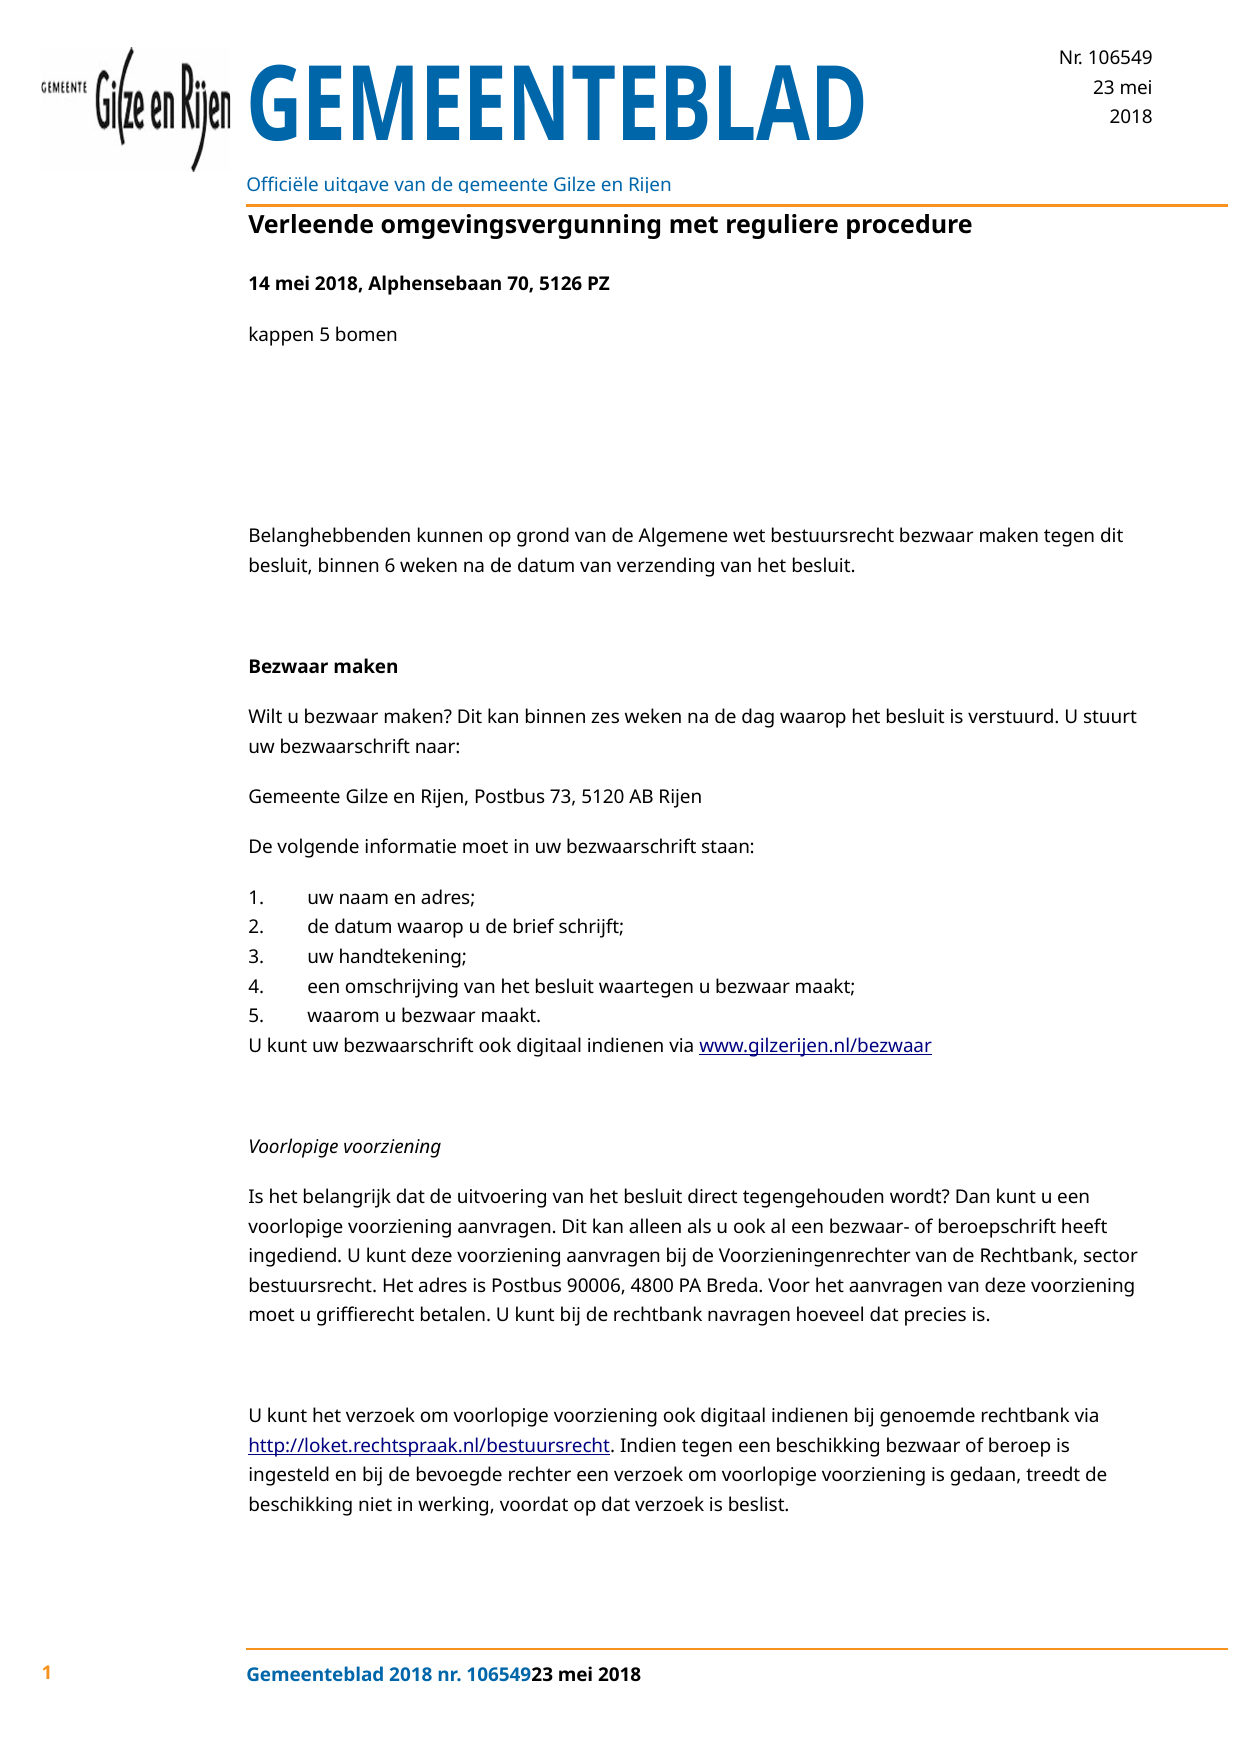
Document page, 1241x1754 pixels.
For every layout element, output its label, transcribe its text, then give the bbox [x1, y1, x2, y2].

list waarom u bezwaar maakt. [248, 1002, 1152, 1028]
text Bezwaar maken [248, 653, 1152, 678]
text Belanghebbenden kunnen op grond van de Algemene wet bestuursrecht bezwaar maken tegen dit besluit, binnen 6 weken na de datum van verzending van het besluit. [248, 522, 1152, 578]
text U kunt het verzoek om voorlopige voorziening ook digitaal indienen bij genoemde rechtbank via http://loket.rechtspraak.nl/bestuursrecht. Indien tegen een beschikking bezwaar of beroep is ingesteld en bij de bevoegde rechter een verzoek om voorlopige voorziening is gedaan, treedt de beschikking niet in werking, voordat op dat verzoek is beslist. [248, 1402, 1152, 1517]
text Verleende omgevingsvergunning met reguliere procedure [248, 207, 1152, 241]
text Is het belangrijk dat de uitvoering van het besluit direct tegengehouden wordt? Dan kunt u een voorlopige voorziening aanvragen. Dit kan alleen als u ook al een bezwaar- of beroepschrift heeft ingediend. U kunt deze voorziening aanvragen bij de Voorzieningenrechter van de Rechtbank, sector bestuursrecht. Het adres is Postbus 90006, 4800 PA Breda. Voor het aanvragen van deze voorziening moet u griffierecht betalen. U kunt bij de rechtbank navragen hoeveel dat precies is. [248, 1183, 1152, 1327]
text U kunt uw bezwaarschrift ook digitaal indienen via www.gilzerijen.nl/bezwaar [248, 1032, 1152, 1058]
text Gemeente Gilze en Rijen, Postbus 73, 5120 AB Rijen [248, 783, 1152, 809]
list uw handtekening; [248, 943, 1152, 969]
text Wilt u bezwaar maken? Dit kan binnen zes weken na de dag waarop het besluit is verstuurd. U stuurt uw bezwaarschrift naar: [248, 703, 1152, 758]
list een omschrijving van het besluit waartegen u bezwaar maakt; [248, 973, 1152, 998]
text De volgende informatie moet in uw bezwaarschrift staan: [248, 834, 1152, 859]
text kappen 5 bomen [248, 321, 1152, 346]
list de datum waarop u de brief schrijft; [248, 914, 1152, 939]
picture [41, 47, 231, 172]
list uw naam en adres; [248, 884, 1152, 910]
text Voorlopige voorziening [248, 1133, 1152, 1158]
text 14 mei 2018, Alphensebaan 70, 5126 PZ [248, 270, 1152, 296]
